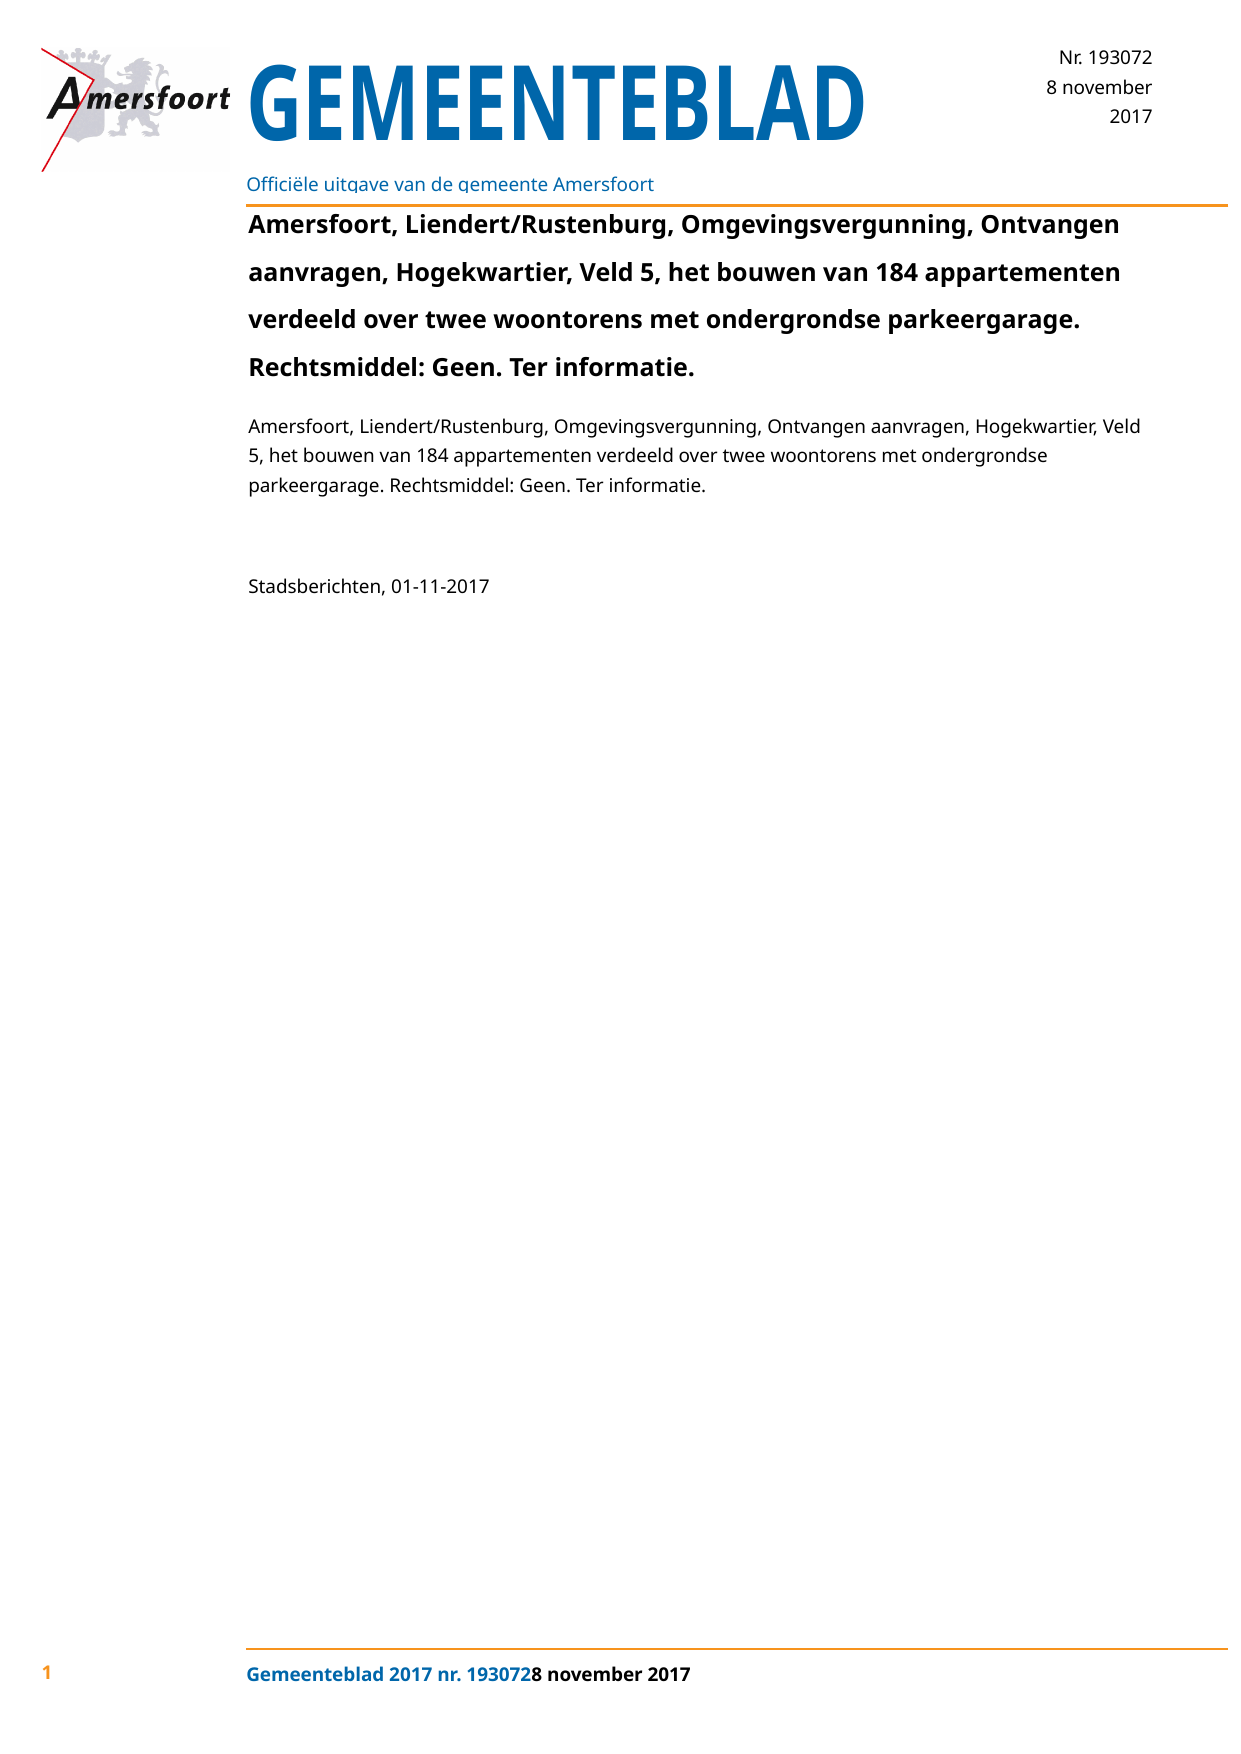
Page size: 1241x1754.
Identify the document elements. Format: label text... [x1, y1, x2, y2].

text Amersfoort, Liendert/Rustenburg, Omgevingsvergunning, Ontvangen aanvragen, Hogekwartier, Veld 5, het bouwen van 184 appartementen verdeeld over twee woontorens met ondergrondse parkeergarage. Rechtsmiddel: Geen. Ter informatie. [248, 207, 1152, 384]
picture [41, 47, 231, 172]
text Stadsberichten, 01-11-2017 [248, 573, 1152, 599]
text Amersfoort, Liendert/Rustenburg, Omgevingsvergunning, Ontvangen aanvragen, Hogekwartier, Veld 5, het bouwen van 184 appartementen verdeeld over twee woontorens met ondergrondse parkeergarage. Rechtsmiddel: Geen. Ter informatie. [248, 413, 1152, 498]
